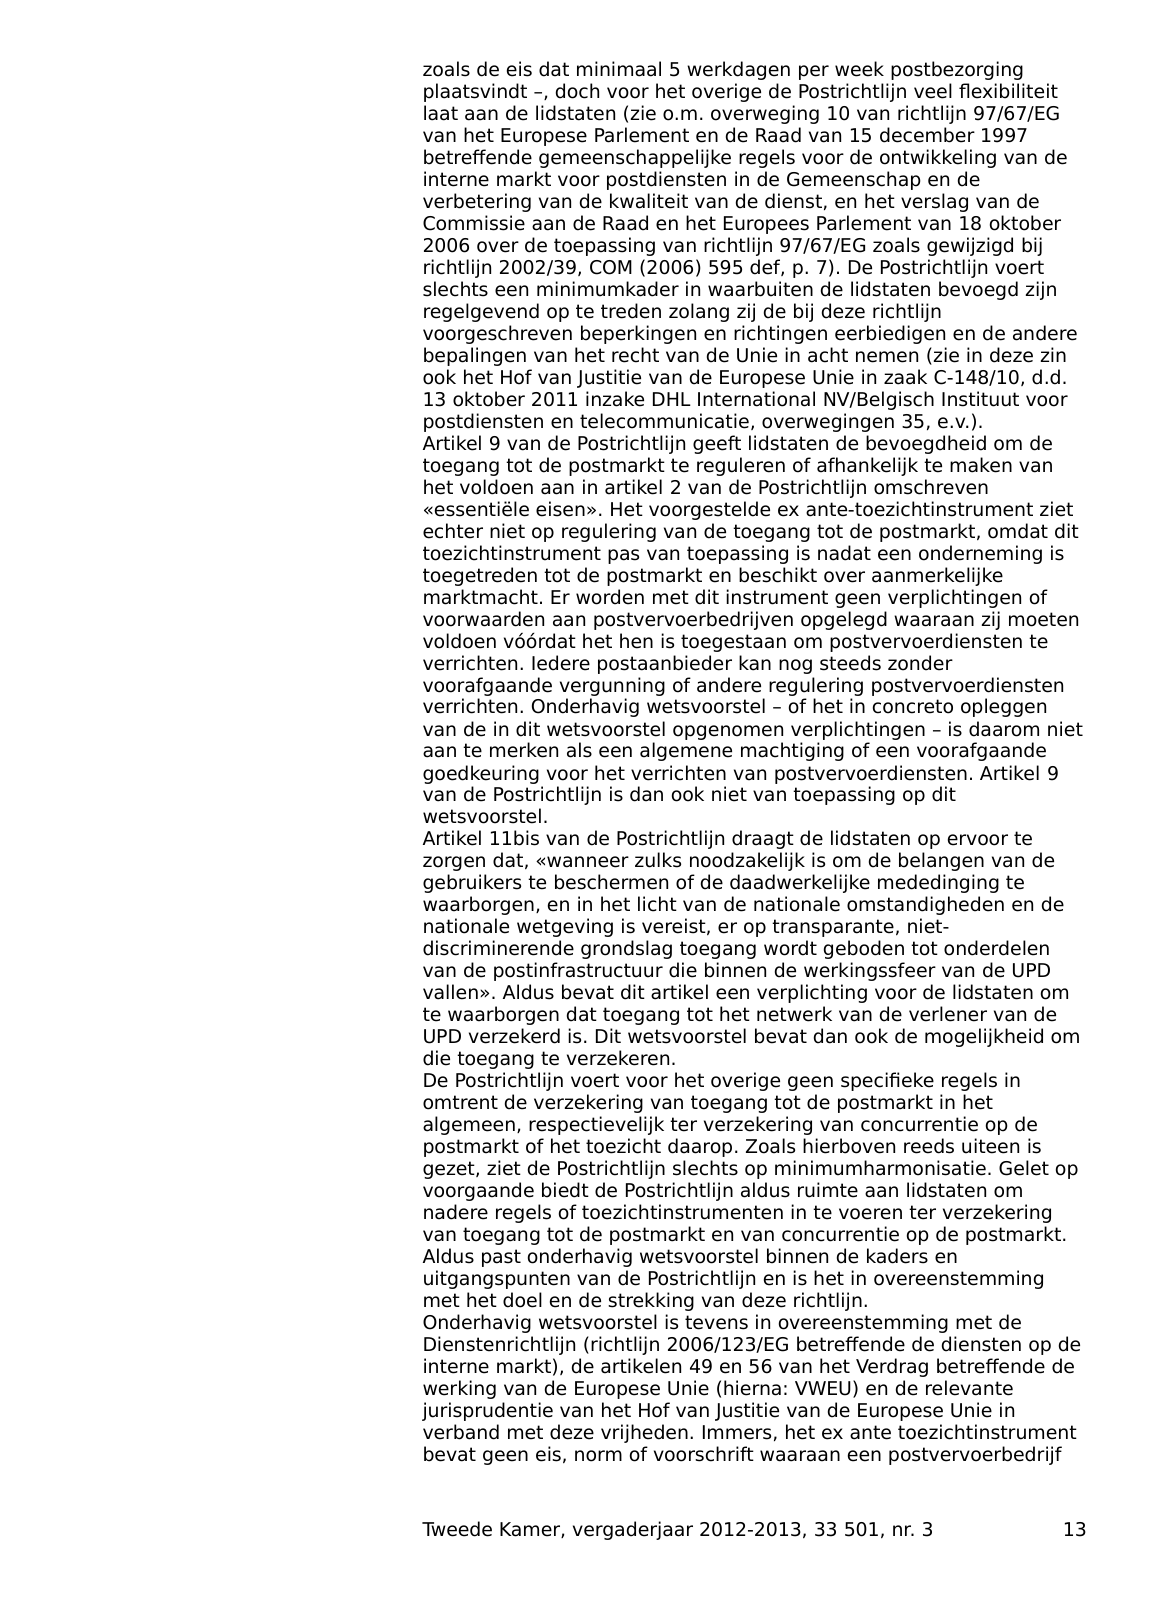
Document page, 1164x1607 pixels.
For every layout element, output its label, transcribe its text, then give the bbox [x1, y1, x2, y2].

text De Postrichtlijn voert voor het overige geen specifieke regels in omtrent de verzekering van toegang tot de postmarkt in het algemeen, respectievelijk ter verzekering van concurrentie op de postmarkt of het toezicht daarop. Zoals hierboven reeds uiteen is gezet, ziet de Postrichtlijn slechts op minimumharmonisatie. Gelet op voorgaande biedt de Postrichtlijn aldus ruimte aan lidstaten om nadere regels of toezichtinstrumenten in te voeren ter verzekering van toegang tot de postmarkt en van concurrentie op de postmarkt. [422, 1070, 1087, 1246]
text Onderhavig wetsvoorstel is tevens in overeenstemming met de Dienstenrichtlijn (richtlijn 2006/123/EG betreffende de diensten op de interne markt), de artikelen 49 en 56 van het Verdrag betreffende de werking van de Europese Unie (hierna: VWEU) en de relevante jurisprudentie van het Hof van Justitie van de Europese Unie in verband met deze vrijheden. Immers, het ex ante toezichtinstrument bevat geen eis, norm of voorschrift waaraan een postvervoerbedrijf [422, 1312, 1087, 1466]
text zoals de eis dat minimaal 5 werkdagen per week postbezorging plaatsvindt –, doch voor het overige de Postrichtlijn veel flexibiliteit laat aan de lidstaten (zie o.m. overweging 10 van richtlijn 97/67/EG van het Europese Parlement en de Raad van 15 december 1997 betreffende gemeenschappelijke regels voor de ontwikkeling van de interne markt voor postdiensten in de Gemeenschap en de verbetering van de kwaliteit van de dienst, en het verslag van de Commissie aan de Raad en het Europees Parlement van 18 oktober 2006 over de toepassing van richtlijn 97/67/EG zoals gewijzigd bij richtlijn 2002/39, COM (2006) 595 def, p. 7). De Postrichtlijn voert slechts een minimumkader in waarbuiten de lidstaten bevoegd zijn regelgevend op te treden zolang zij de bij deze richtlijn voorgeschreven beperkingen en richtingen eerbiedigen en de andere bepalingen van het recht van de Unie in acht nemen (zie in deze zin ook het Hof van Justitie van de Europese Unie in zaak C-148/10, d.d. 13 oktober 2011 inzake DHL International NV/Belgisch Instituut voor postdiensten en telecommunicatie, overwegingen 35, e.v.). [422, 59, 1087, 433]
text Aldus past onderhavig wetsvoorstel binnen de kaders en uitgangspunten van de Postrichtlijn en is het in overeenstemming met het doel en de strekking van deze richtlijn. [422, 1246, 1087, 1312]
text Artikel 11bis van de Postrichtlijn draagt de lidstaten op ervoor te zorgen dat, «wanneer zulks noodzakelijk is om de belangen van de gebruikers te beschermen of de daadwerkelijke mededinging te waarborgen, en in het licht van de nationale omstandigheden en de nationale wetgeving is vereist, er op transparante, niet-discriminerende grondslag toegang wordt geboden tot onderdelen van de postinfrastructuur die binnen de werkingssfeer van de UPD vallen». Aldus bevat dit artikel een verplichting voor de lidstaten om te waarborgen dat toegang tot het netwerk van de verlener van de UPD verzekerd is. Dit wetsvoorstel bevat dan ook de mogelijkheid om die toegang te verzekeren. [422, 828, 1087, 1070]
text Artikel 9 van de Postrichtlijn geeft lidstaten de bevoegdheid om de toegang tot de postmarkt te reguleren of afhankelijk te maken van het voldoen aan in artikel 2 van de Postrichtlijn omschreven «essentiële eisen». Het voorgestelde ex ante-toezichtinstrument ziet echter niet op regulering van de toegang tot de postmarkt, omdat dit toezichtinstrument pas van toepassing is nadat een onderneming is toegetreden tot de postmarkt en beschikt over aanmerkelijke marktmacht. Er worden met dit instrument geen verplichtingen of voorwaarden aan postvervoerbedrijven opgelegd waaraan zij moeten voldoen vóórdat het hen is toegestaan om postvervoerdiensten te verrichten. Iedere postaanbieder kan nog steeds zonder voorafgaande vergunning of andere regulering postvervoerdiensten verrichten. Onderhavig wetsvoorstel – of het in concreto opleggen van de in dit wetsvoorstel opgenomen verplichtingen – is daarom niet aan te merken als een algemene machtiging of een voorafgaande goedkeuring voor het verrichten van postvervoerdiensten. Artikel 9 van de Postrichtlijn is dan ook niet van toepassing op dit wetsvoorstel. [422, 433, 1087, 828]
